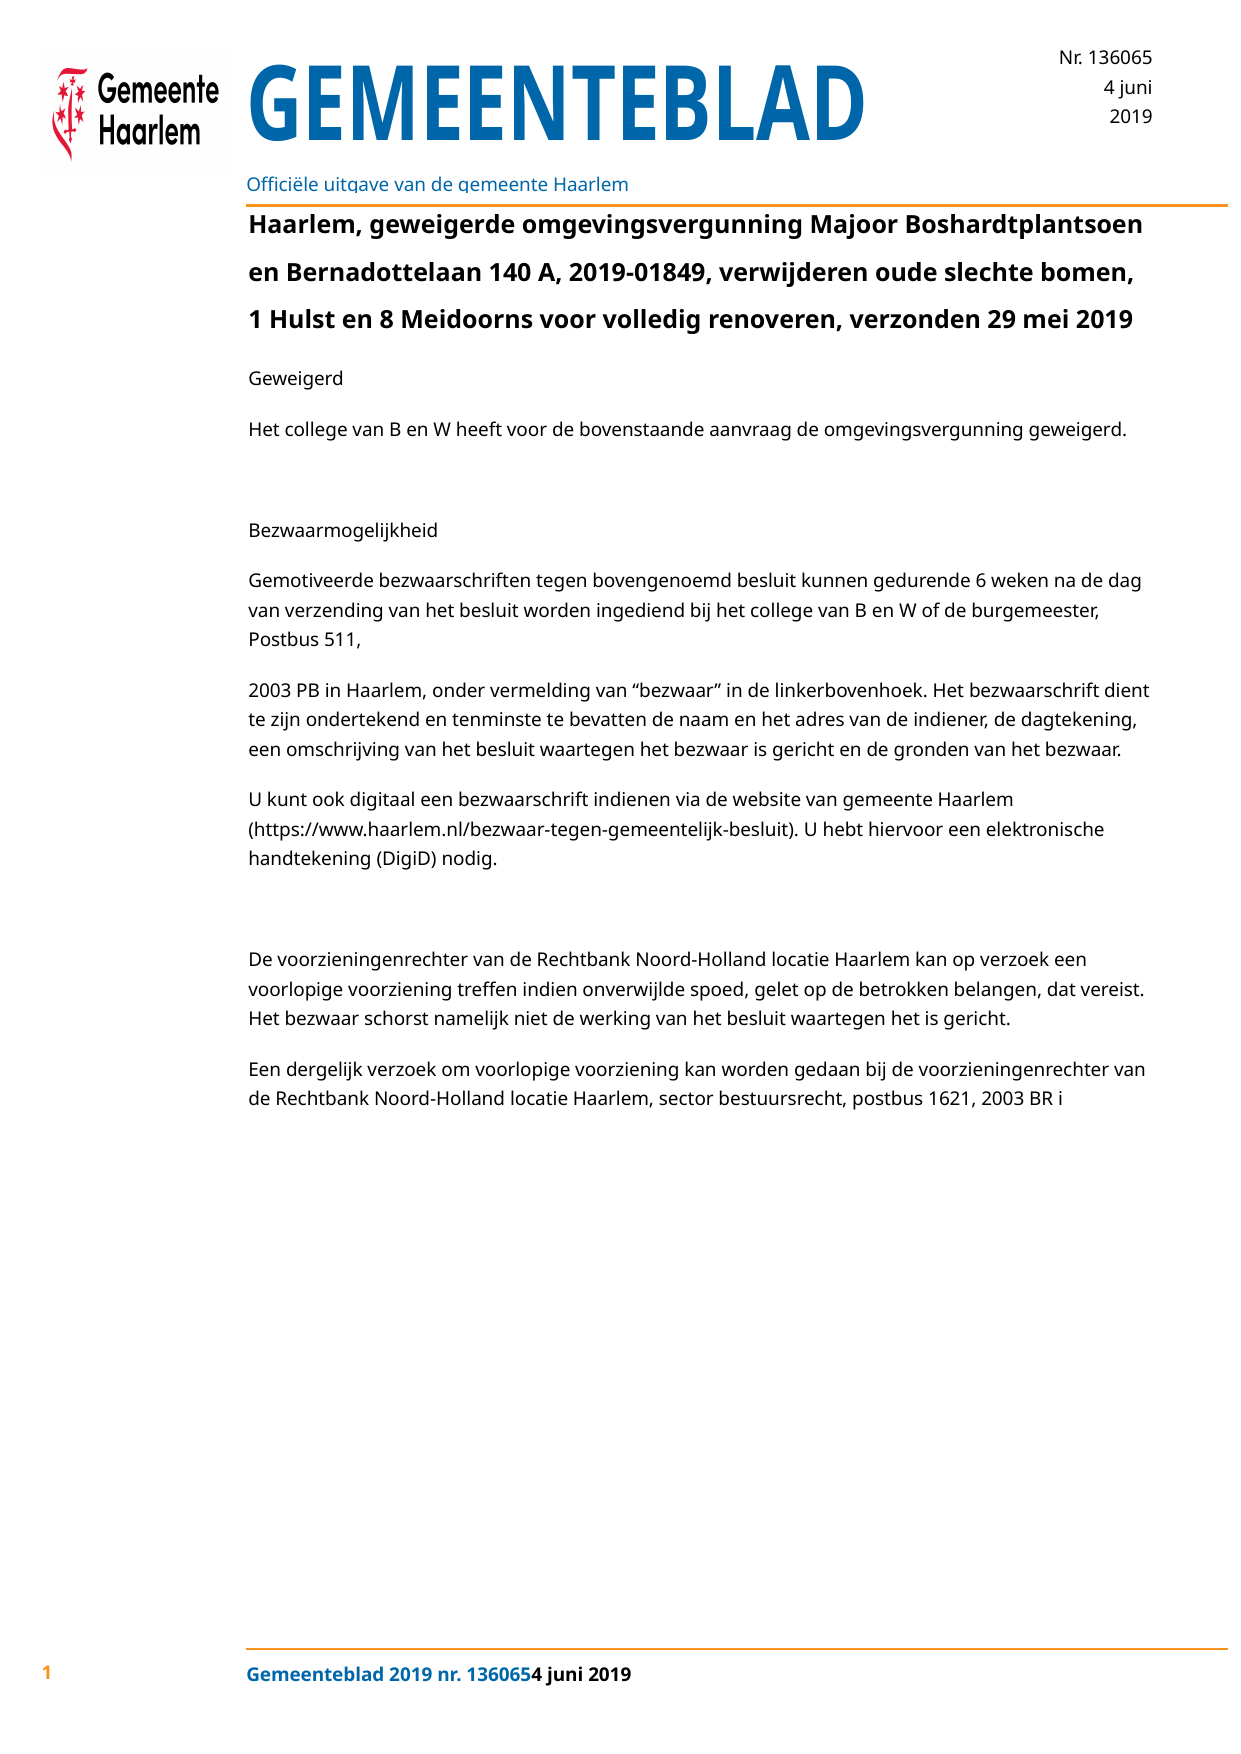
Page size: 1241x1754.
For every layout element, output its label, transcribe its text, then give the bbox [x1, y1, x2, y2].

text Bezwaarmogelijkheid [248, 517, 1152, 542]
text Het college van B en W heeft voor de bovenstaande aanvraag de omgevingsvergunning geweigerd. [248, 416, 1152, 442]
picture [41, 47, 231, 172]
text Haarlem, geweigerde omgevingsvergunning Majoor Boshardtplantsoen en Bernadottelaan 140 A, 2019-01849, verwijderen oude slechte bomen, 1 Hulst en 8 Meidoorns voor volledig renoveren, verzonden 29 mei 2019 [248, 207, 1152, 336]
text Geweigerd [248, 366, 1152, 391]
text 2003 PB in Haarlem, onder vermelding van “bezwaar” in de linkerbovenhoek. Het bezwaarschrift dient te zijn ondertekend en tenminste te bevatten de naam en het adres van de indiener, de dagtekening, een omschrijving van het besluit waartegen het bezwaar is gericht en de gronden van het bezwaar. [248, 677, 1152, 762]
text Een dergelijk verzoek om voorlopige voorziening kan worden gedaan bij de voorzieningenrechter van de Rechtbank Noord-Holland locatie Haarlem, sector bestuursrecht, postbus 1621, 2003 BR i [248, 1056, 1152, 1111]
text Gemotiveerde bezwaarschriften tegen bovengenoemd besluit kunnen gedurende 6 weken na de dag van verzending van het besluit worden ingediend bij het college van B en W of de burgemeester, Postbus 511, [248, 567, 1152, 652]
text U kunt ook digitaal een bezwaarschrift indienen via de website van gemeente Haarlem (https://www.haarlem.nl/bezwaar-tegen-gemeentelijk-besluit). U hebt hiervoor een elektronische handtekening (DigiD) nodig. [248, 786, 1152, 871]
text De voorzieningenrechter van de Rechtbank Noord-Holland locatie Haarlem kan op verzoek een voorlopige voorziening treffen indien onverwijlde spoed, gelet op de betrokken belangen, dat vereist. Het bezwaar schorst namelijk niet de werking van het besluit waartegen het is gericht. [248, 946, 1152, 1031]
